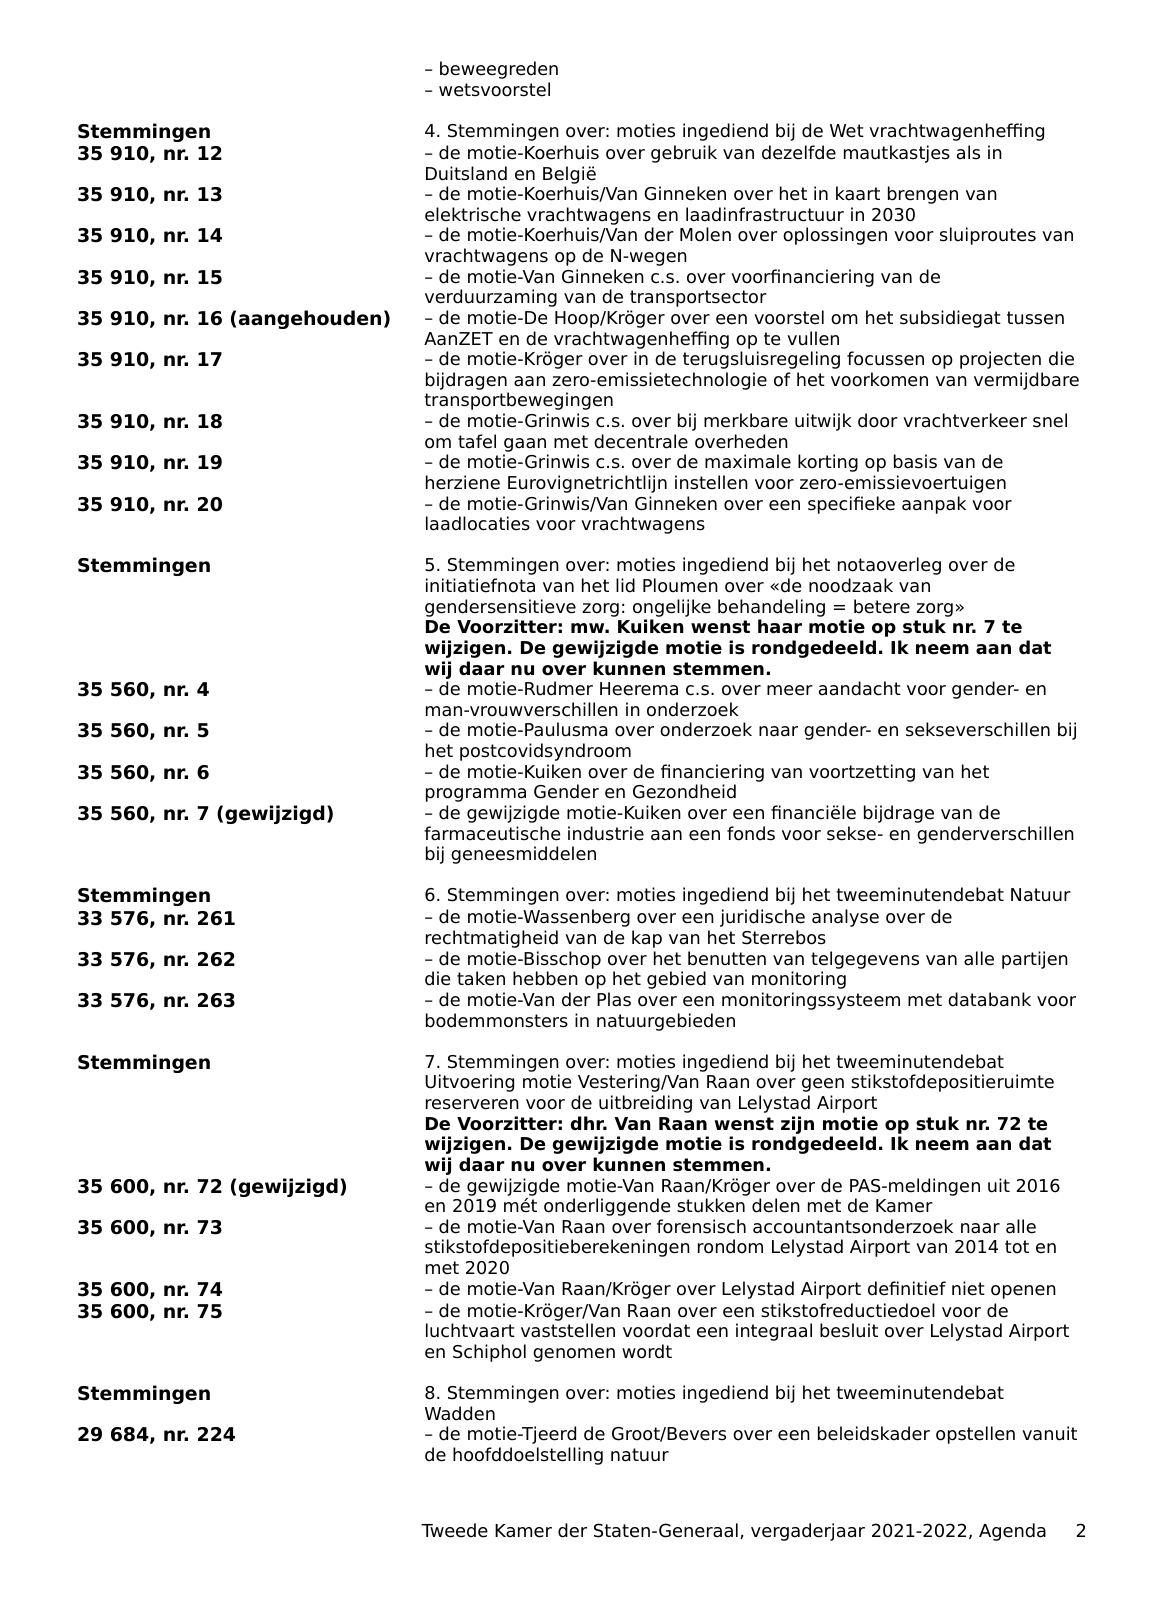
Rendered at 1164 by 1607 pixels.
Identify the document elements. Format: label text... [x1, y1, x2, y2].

table_cell 33 576, nr. 261 [77, 908, 401, 949]
table_cell – de motie-Grinwis c.s. over bij merkbare uitwijk door vrachtverkeer snel om tafel gaan met decentrale overheden [418, 411, 1087, 452]
table_cell [401, 308, 418, 349]
table_cell 35 910, nr. 14 [77, 225, 401, 267]
table_cell [77, 1031, 401, 1052]
table_cell – de motie-Kuiken over de financiering van voortzetting van het programma Gender en Gezondheid [418, 762, 1087, 803]
table_cell 35 600, nr. 74 [77, 1279, 401, 1301]
table_cell – de motie-Rudmer Heerema c.s. over meer aandacht voor gender- en man-vrouwverschillen in onderzoek [418, 679, 1087, 720]
table_cell [401, 349, 418, 411]
table_cell [401, 59, 418, 80]
table_cell 35 910, nr. 15 [77, 267, 401, 308]
table_cell [418, 865, 1087, 885]
table_cell [401, 411, 418, 452]
table_cell – de motie-Koerhuis/Van der Molen over oplossingen voor sluiproutes van vrachtwagens op de N-wegen [418, 225, 1087, 267]
table_cell 6. Stemmingen over: moties ingediend bij het tweeminutendebat Natuur [418, 885, 1087, 907]
table_cell 35 910, nr. 13 [77, 184, 401, 225]
table_cell [77, 535, 401, 555]
table_cell [401, 720, 418, 762]
table_cell De Voorzitter: mw. Kuiken wenst haar motie op stuk nr. 7 te wijzigen. De gewijzigde motie is rondgedeeld. Ik neem aan dat wij daar nu over kunnen stemmen. [418, 617, 1087, 679]
table_cell [401, 121, 418, 143]
table_cell Stemmingen [77, 121, 401, 143]
table_cell De Voorzitter: dhr. Van Raan wenst zijn motie op stuk nr. 72 te wijzigen. De gewijzigde motie is rondgedeeld. Ik neem aan dat wij daar nu over kunnen stemmen. [418, 1114, 1087, 1176]
table_cell [401, 494, 418, 535]
table_cell 35 910, nr. 17 [77, 349, 401, 411]
table_cell 35 910, nr. 16 (aangehouden) [77, 308, 401, 349]
table_cell [401, 1176, 418, 1217]
table_cell 5. Stemmingen over: moties ingediend bij het notaoverleg over de initiatiefnota van het lid Ploumen over «de noodzaak van gendersensitieve zorg: ongelijke behandeling = betere zorg» [418, 555, 1087, 617]
table_cell [401, 1217, 418, 1279]
table_cell [401, 225, 418, 267]
table_cell [77, 80, 401, 100]
table_cell – de gewijzigde motie-Kuiken over een financiële bijdrage van de farmaceutische industrie aan een fonds voor sekse- en genderverschillen bij geneesmiddelen [418, 803, 1087, 865]
table_cell [77, 617, 401, 679]
table_cell Stemmingen [77, 1383, 401, 1424]
table_cell 35 910, nr. 18 [77, 411, 401, 452]
table_cell – de motie-Bisschop over het benutten van telgegevens van alle partijen die taken hebben op het gebied van monitoring [418, 949, 1087, 990]
table_cell [401, 1279, 418, 1301]
table_cell – de motie-Kröger over in de terugsluisregeling focussen op projecten die bijdragen aan zero-emissietechnologie of het voorkomen van vermijdbare transportbewegingen [418, 349, 1087, 411]
table_cell 35 600, nr. 72 (gewijzigd) [77, 1176, 401, 1217]
table_cell 35 910, nr. 20 [77, 494, 401, 535]
table_cell 7. Stemmingen over: moties ingediend bij het tweeminutendebat Uitvoering motie Vestering/Van Raan over geen stikstofdepositieruimte reserveren voor de uitbreiding van Lelystad Airport [418, 1052, 1087, 1114]
table_cell – de motie-De Hoop/Kröger over een voorstel om het subsidiegat tussen AanZET en de vrachtwagenheffing op te vullen [418, 308, 1087, 349]
table_cell – wetsvoorstel [418, 80, 1087, 100]
table_cell – beweegreden [418, 59, 1087, 80]
table_cell [401, 100, 418, 121]
table_cell – de motie-Grinwis/Van Ginneken over een specifieke aanpak voor laadlocaties voor vrachtwagens [418, 494, 1087, 535]
table_cell 35 560, nr. 5 [77, 720, 401, 762]
table_cell 33 576, nr. 263 [77, 990, 401, 1031]
table_cell – de motie-Tjeerd de Groot/Bevers over een beleidskader opstellen vanuit de hoofddoelstelling natuur [418, 1424, 1087, 1466]
table_cell 8. Stemmingen over: moties ingediend bij het tweeminutendebat Wadden [418, 1383, 1087, 1424]
table_cell 4. Stemmingen over: moties ingediend bij de Wet vrachtwagenheffing [418, 121, 1087, 143]
table_cell 35 910, nr. 12 [77, 143, 401, 184]
table_cell [401, 908, 418, 949]
table_cell [401, 679, 418, 720]
table_cell [401, 1114, 418, 1176]
table_cell [401, 803, 418, 865]
table_cell [401, 990, 418, 1031]
table_cell [401, 535, 418, 555]
table_cell [401, 1424, 418, 1466]
table_cell [418, 1031, 1087, 1052]
table_cell 35 600, nr. 75 [77, 1301, 401, 1362]
table_cell [418, 535, 1087, 555]
table_cell – de motie-Koerhuis over gebruik van dezelfde mautkastjes als in Duitsland en België [418, 143, 1087, 184]
table_cell 35 560, nr. 4 [77, 679, 401, 720]
table_cell 35 560, nr. 6 [77, 762, 401, 803]
table_cell [401, 267, 418, 308]
table_cell [401, 949, 418, 990]
table_cell [401, 1031, 418, 1052]
table_cell [401, 80, 418, 100]
table_cell – de motie-Grinwis c.s. over de maximale korting op basis van de herziene Eurovignetrichtlijn instellen voor zero-emissievoertuigen [418, 452, 1087, 493]
table_cell [77, 59, 401, 80]
table_cell – de motie-Koerhuis/Van Ginneken over het in kaart brengen van elektrische vrachtwagens en laadinfrastructuur in 2030 [418, 184, 1087, 225]
table_cell – de motie-Kröger/Van Raan over een stikstofreductiedoel voor de luchtvaart vaststellen voordat een integraal besluit over Lelystad Airport en Schiphol genomen wordt [418, 1301, 1087, 1362]
table_cell [77, 100, 401, 121]
table_cell 35 600, nr. 73 [77, 1217, 401, 1279]
table_cell – de motie-Van Raan over forensisch accountantsonderzoek naar alle stikstofdepositieberekeningen rondom Lelystad Airport van 2014 tot en met 2020 [418, 1217, 1087, 1279]
table_cell [401, 617, 418, 679]
table_cell [401, 865, 418, 885]
table_cell [401, 1052, 418, 1114]
table_cell – de motie-Van der Plas over een monitoringssysteem met databank voor bodemmonsters in natuurgebieden [418, 990, 1087, 1031]
table_cell Stemmingen [77, 885, 401, 907]
table_cell [401, 1301, 418, 1362]
table_cell [401, 762, 418, 803]
table_cell 29 684, nr. 224 [77, 1424, 401, 1466]
table_cell [418, 1363, 1087, 1383]
table_cell 35 910, nr. 19 [77, 452, 401, 493]
table_cell [418, 100, 1087, 121]
table_cell – de motie-Van Raan/Kröger over Lelystad Airport definitief niet openen [418, 1279, 1087, 1301]
table_cell Stemmingen [77, 555, 401, 617]
table_cell [401, 555, 418, 617]
table_cell [77, 1114, 401, 1176]
table_cell – de motie-Van Ginneken c.s. over voorfinanciering van de verduurzaming van de transportsector [418, 267, 1087, 308]
table_cell [77, 1363, 401, 1383]
table_cell [401, 452, 418, 493]
table_cell [401, 1363, 418, 1383]
table_cell [401, 184, 418, 225]
table_cell – de motie-Paulusma over onderzoek naar gender- en sekseverschillen bij het postcovidsyndroom [418, 720, 1087, 762]
table_cell 35 560, nr. 7 (gewijzigd) [77, 803, 401, 865]
table_cell 33 576, nr. 262 [77, 949, 401, 990]
table_cell Stemmingen [77, 1052, 401, 1114]
table_cell [401, 143, 418, 184]
table_cell – de gewijzigde motie-Van Raan/Kröger over de PAS-meldingen uit 2016 en 2019 mét onderliggende stukken delen met de Kamer [418, 1176, 1087, 1217]
table_cell [401, 1383, 418, 1424]
table_cell – de motie-Wassenberg over een juridische analyse over de rechtmatigheid van de kap van het Sterrebos [418, 908, 1087, 949]
table_cell [401, 885, 418, 907]
table_cell [77, 865, 401, 885]
